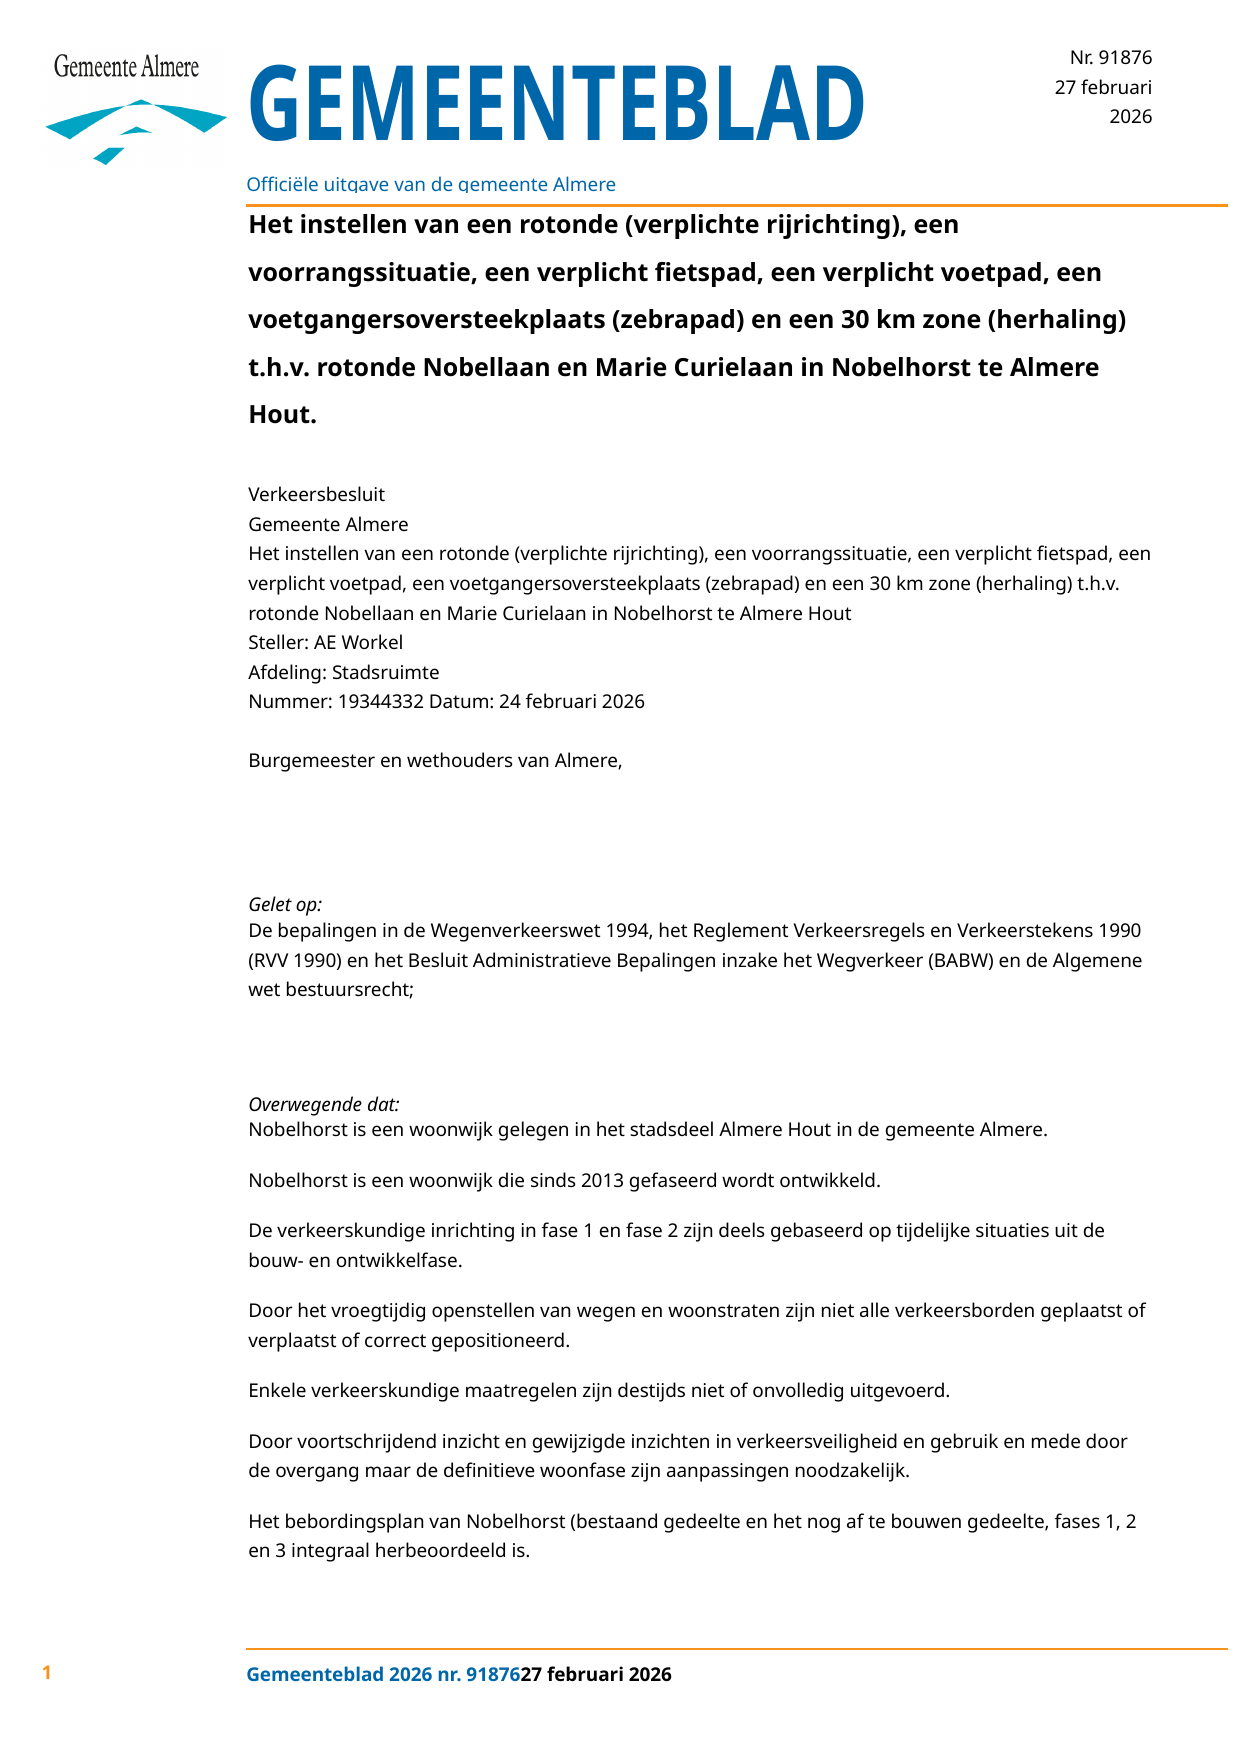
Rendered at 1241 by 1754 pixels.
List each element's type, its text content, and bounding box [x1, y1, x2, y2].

text Gemeente Almere [248, 511, 1152, 537]
text Het instellen van een rotonde (verplichte rijrichting), een voorrangssituatie, een verplicht fietspad, een verplicht voetpad, een voetgangersoversteekplaats (zebrapad) en een 30 km zone (herhaling) t.h.v. rotonde Nobellaan en Marie Curielaan in Nobelhorst te Almere Hout. [248, 207, 1152, 431]
text Overwegende dat: [248, 1091, 1152, 1117]
text Burgemeester en wethouders van Almere, [248, 748, 1152, 773]
text Enkele verkeerskundige maatregelen zijn destijds niet of onvolledig uitgevoerd. [248, 1377, 1152, 1403]
text Afdeling: Stadsruimte [248, 659, 1152, 685]
text Nobelhorst is een woonwijk gelegen in het stadsdeel Almere Hout in de gemeente Almere. [248, 1117, 1152, 1142]
text Door het vroegtijdig openstellen van wegen en woonstraten zijn niet alle verkeersborden geplaatst of verplaatst of correct gepositioneerd. [248, 1297, 1152, 1353]
picture [41, 47, 231, 172]
text De verkeerskundige inrichting in fase 1 en fase 2 zijn deels gebaseerd op tijdelijke situaties uit de bouw- en ontwikkelfase. [248, 1217, 1152, 1273]
text Het instellen van een rotonde (verplichte rijrichting), een voorrangssituatie, een verplicht fietspad, een verplicht voetpad, een voetgangersoversteekplaats (zebrapad) en een 30 km zone (herhaling) t.h.v. rotonde Nobellaan en Marie Curielaan in Nobelhorst te Almere Hout [248, 541, 1152, 626]
text Door voortschrijdend inzicht en gewijzigde inzichten in verkeersveiligheid en gebruik en mede door de overgang maar de definitieve woonfase zijn aanpassingen noodzakelijk. [248, 1428, 1152, 1483]
text De bepalingen in de Wegenverkeerswet 1994, het Reglement Verkeersregels en Verkeerstekens 1990 (RVV 1990) en het Besluit Administratieve Bepalingen inzake het Wegverkeer (BABW) en de Algemene wet bestuursrecht; [248, 917, 1152, 1002]
text Nobelhorst is een woonwijk die sinds 2013 gefaseerd wordt ontwikkeld. [248, 1167, 1152, 1193]
text Het bebordingsplan van Nobelhorst (bestaand gedeelte en het nog af te bouwen gedeelte, fases 1, 2 en 3 integraal herbeoordeeld is. [248, 1508, 1152, 1563]
text Nummer: 19344332 Datum: 24 februari 2026 [248, 688, 1152, 714]
text Verkeersbesluit [248, 481, 1152, 507]
text Steller: AE Workel [248, 629, 1152, 655]
text Gelet op: [248, 892, 1152, 917]
